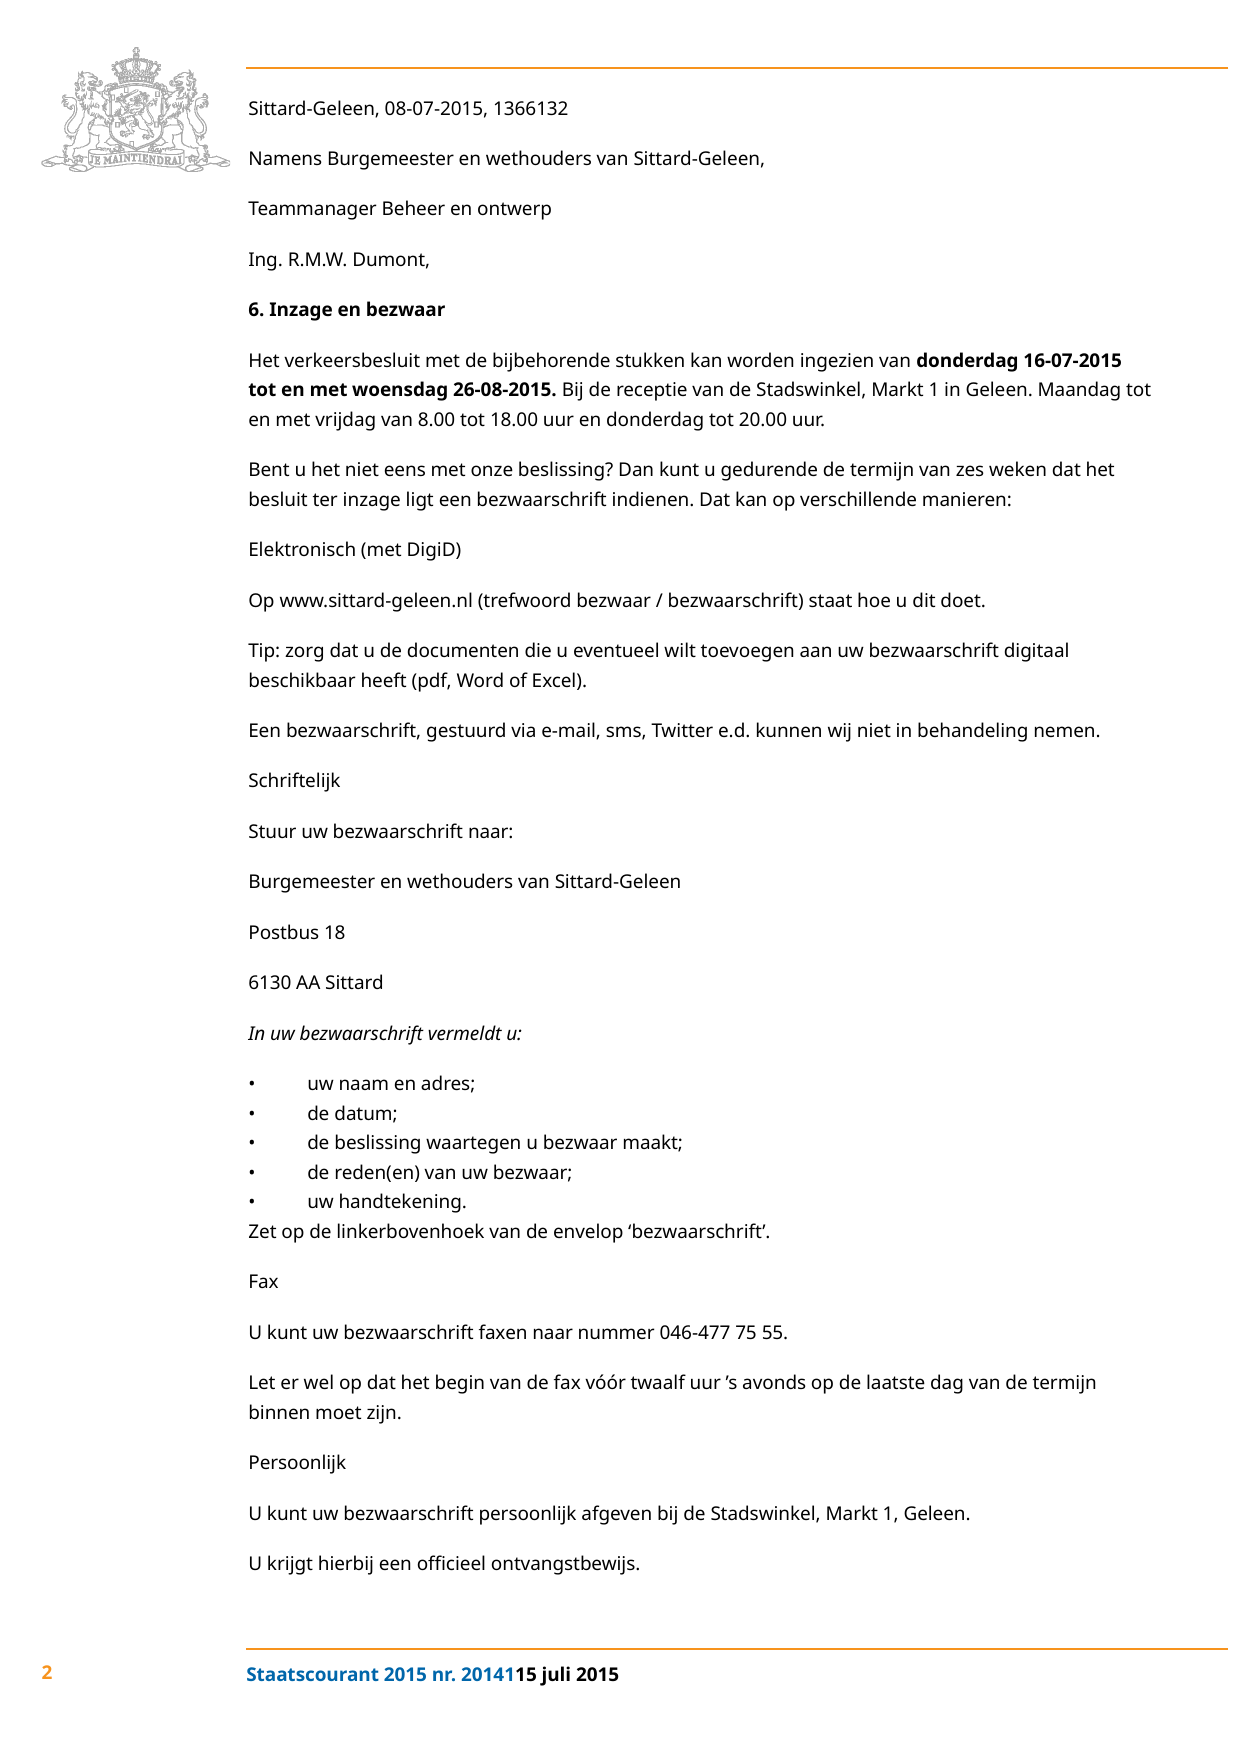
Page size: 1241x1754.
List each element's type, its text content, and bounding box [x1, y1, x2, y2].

text U krijgt hierbij een officieel ontvangstbewijs. [248, 1550, 1152, 1576]
text Persoonlijk [248, 1449, 1152, 1475]
list de reden(en) van uw bezwaar; [248, 1159, 1152, 1185]
text Burgemeester en wethouders van Sittard-Geleen [248, 868, 1152, 894]
text Sittard-Geleen, 08-07-2015, 1366132 [248, 95, 1152, 121]
list uw handtekening. [248, 1188, 1152, 1214]
text Postbus 18 [248, 919, 1152, 945]
list de datum; [248, 1100, 1152, 1126]
text Zet op de linkerbovenhoek van de envelop ‘bezwaarschrift’. [248, 1218, 1152, 1244]
text Namens Burgemeester en wethouders van Sittard-Geleen, [248, 145, 1152, 171]
text Op www.sittard-geleen.nl (trefwoord bezwaar / bezwaarschrift) staat hoe u dit doet. [248, 587, 1152, 613]
text Tip: zorg dat u de documenten die u eventueel wilt toevoegen aan uw bezwaarschrift digitaal beschikbaar heeft (pdf, Word of Excel). [248, 637, 1152, 693]
text U kunt uw bezwaarschrift faxen naar nummer 046-477 75 55. [248, 1319, 1152, 1345]
text 6130 AA Sittard [248, 969, 1152, 995]
text 6. Inzage en bezwaar [248, 296, 1152, 322]
picture [41, 47, 231, 172]
text Let er wel op dat het begin van de fax vóór twaalf uur ’s avonds op de laatste dag van de termijn binnen moet zijn. [248, 1369, 1152, 1425]
text Het verkeersbesluit met de bijbehorende stukken kan worden ingezien van donderdag 16-07-2015 tot en met woensdag 26-08-2015. Bij de receptie van de Stadswinkel, Markt 1 in Geleen. Maandag tot en met vrijdag van 8.00 tot 18.00 uur en donderdag tot 20.00 uur. [248, 347, 1152, 432]
text Stuur uw bezwaarschrift naar: [248, 818, 1152, 844]
text Bent u het niet eens met onze beslissing? Dan kunt u gedurende de termijn van zes weken dat het besluit ter inzage ligt een bezwaarschrift indienen. Dat kan op verschillende manieren: [248, 456, 1152, 512]
list de beslissing waartegen u bezwaar maakt; [248, 1129, 1152, 1155]
text In uw bezwaarschrift vermeldt u: [248, 1020, 1152, 1046]
text Teammanager Beheer en ontwerp [248, 196, 1152, 221]
text Fax [248, 1268, 1152, 1294]
text U kunt uw bezwaarschrift persoonlijk afgeven bij de Stadswinkel, Markt 1, Geleen. [248, 1500, 1152, 1526]
text Elektronisch (met DigiD) [248, 536, 1152, 562]
text Ing. R.M.W. Dumont, [248, 246, 1152, 272]
text Een bezwaarschrift, gestuurd via e-mail, sms, Twitter e.d. kunnen wij niet in behandeling nemen. [248, 717, 1152, 743]
text Schriftelijk [248, 768, 1152, 793]
list uw naam en adres; [248, 1070, 1152, 1096]
